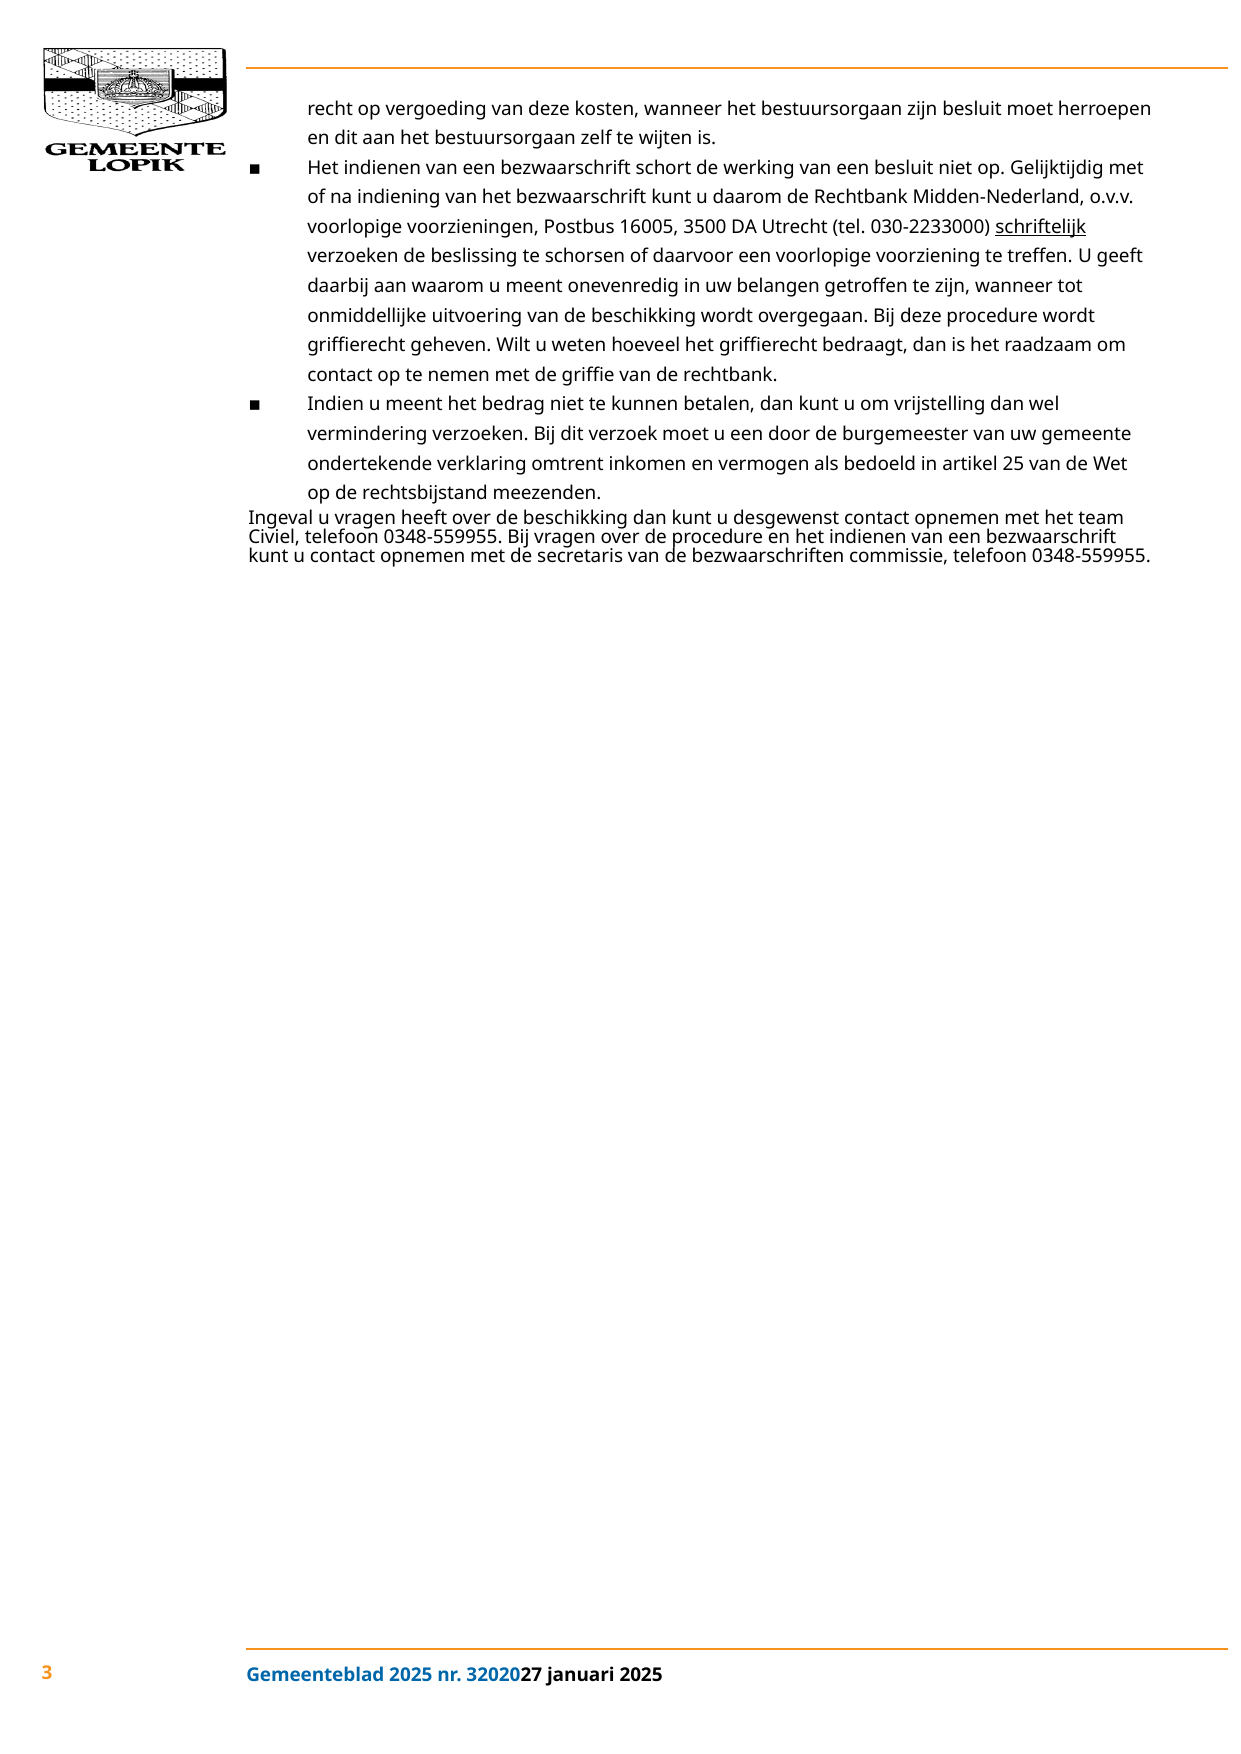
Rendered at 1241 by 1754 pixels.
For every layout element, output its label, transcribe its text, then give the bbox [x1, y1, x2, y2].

list Het indienen van een bezwaarschrift schort de werking van een besluit niet op. Gelijktijdig met of na indiening van het bezwaarschrift kunt u daarom de Rechtbank Midden-Nederland, o.v.v. voorlopige voorzieningen, Postbus 16005, 3500 DA Utrecht (tel. 030-2233000) schriftelijk verzoeken de beslissing te schorsen of daarvoor een voorlopige voorziening te treffen. U geeft daarbij aan waarom u meent onevenredig in uw belangen getroffen te zijn, wanneer tot onmiddellijke uitvoering van de beschikking wordt overgegaan. Bij deze procedure wordt griffierecht geheven. Wilt u weten hoeveel het griffierecht bedraagt, dan is het raadzaam om contact op te nemen met de griffie van de rechtbank. [248, 154, 1152, 387]
list recht op vergoeding van deze kosten, wanneer het bestuursorgaan zijn besluit moet herroepen en dit aan het bestuursorgaan zelf te wijten is. [248, 95, 1152, 150]
list Indien u meent het bedrag niet te kunnen betalen, dan kunt u om vrijstelling dan wel vermindering verzoeken. Bij dit verzoek moet u een door de burgemeester van uw gemeente ondertekende verklaring omtrent inkomen en vermogen als bedoeld in artikel 25 van de Wet op de rechtsbijstand meezenden. [248, 391, 1152, 505]
picture [41, 47, 231, 172]
text Ingeval u vragen heeft over de beschikking dan kunt u desgewenst contact opnemen met het team Civiel, telefoon 0348-559955. Bij vragen over de procedure en het indienen van een bezwaarschrift kunt u contact opnemen met de secretaris van de bezwaarschriften commissie, telefoon 0348-559955. [248, 509, 1152, 567]
